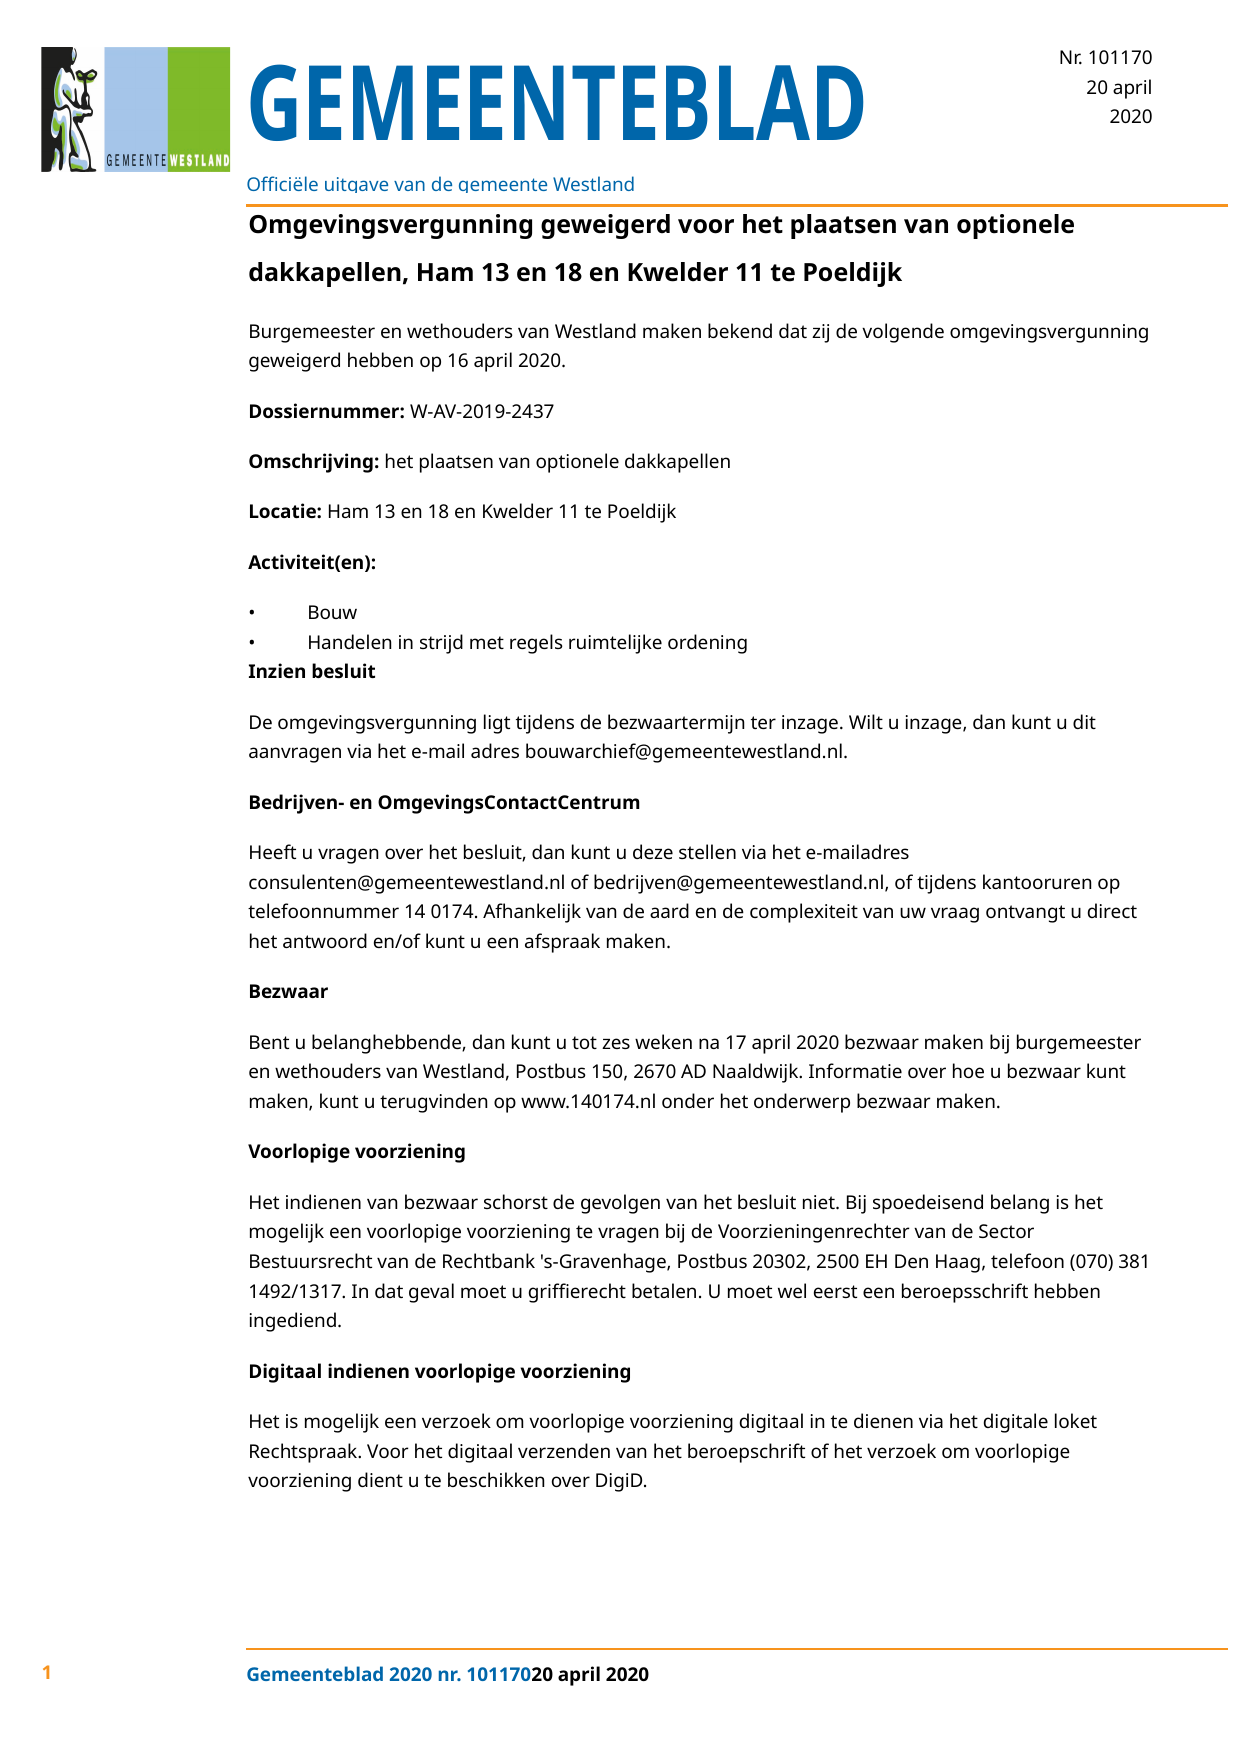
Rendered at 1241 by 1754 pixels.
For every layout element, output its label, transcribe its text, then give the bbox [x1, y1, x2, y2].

text De omgevingsvergunning ligt tijdens de bezwaartermijn ter inzage. Wilt u inzage, dan kunt u dit aanvragen via het e-mail adres bouwarchief@gemeentewestland.nl. [248, 709, 1152, 764]
text Bezwaar [248, 979, 1152, 1004]
text Burgemeester en wethouders van Westland maken bekend dat zij de volgende omgevingsvergunning geweigerd hebben op 16 april 2020. [248, 318, 1152, 373]
text Bedrijven- en OmgevingsContactCentrum [248, 789, 1152, 815]
text Heeft u vragen over het besluit, dan kunt u deze stellen via het e-mailadres consulenten@gemeentewestland.nl of bedrijven@gemeentewestland.nl, of tijdens kantooruren op telefoonnummer 14 0174. Afhankelijk van de aard en de complexiteit van uw vraag ontvangt u direct het antwoord en/of kunt u een afspraak maken. [248, 839, 1152, 954]
text Locatie: Ham 13 en 18 en Kwelder 11 te Poeldijk [248, 499, 1152, 524]
text Activiteit(en): [248, 549, 1152, 575]
list Handelen in strijd met regels ruimtelijke ordening [248, 629, 1152, 655]
text Dossiernummer: W-AV-2019-2437 [248, 398, 1152, 424]
list Bouw [248, 599, 1152, 625]
text Omschrijving: het plaatsen van optionele dakkapellen [248, 448, 1152, 474]
text Het indienen van bezwaar schorst de gevolgen van het besluit niet. Bij spoedeisend belang is het mogelijk een voorlopige voorziening te vragen bij de Voorzieningenrechter van de Sector Bestuursrecht van de Rechtbank 's-Gravenhage, Postbus 20302, 2500 EH Den Haag, telefoon (070) 381 1492/1317. In dat geval moet u griffierecht betalen. U moet wel eerst een beroepsschrift hebben ingediend. [248, 1189, 1152, 1333]
text Digitaal indienen voorlopige voorziening [248, 1358, 1152, 1384]
text Omgevingsvergunning geweigerd voor het plaatsen van optionele dakkapellen, Ham 13 en 18 en Kwelder 11 te Poeldijk [248, 207, 1152, 288]
text Inzien besluit [248, 659, 1152, 684]
text Bent u belanghebbende, dan kunt u tot zes weken na 17 april 2020 bezwaar maken bij burgemeester en wethouders van Westland, Postbus 150, 2670 AD Naaldwijk. Informatie over hoe u bezwaar kunt maken, kunt u terugvinden op www.140174.nl onder het onderwerp bezwaar maken. [248, 1029, 1152, 1114]
text Het is mogelijk een verzoek om voorlopige voorziening digitaal in te dienen via het digitale loket Rechtspraak. Voor het digitaal verzenden van het beroepschrift of het verzoek om voorlopige voorziening dient u te beschikken over DigiD. [248, 1408, 1152, 1493]
text Voorlopige voorziening [248, 1139, 1152, 1164]
picture [41, 47, 231, 172]
